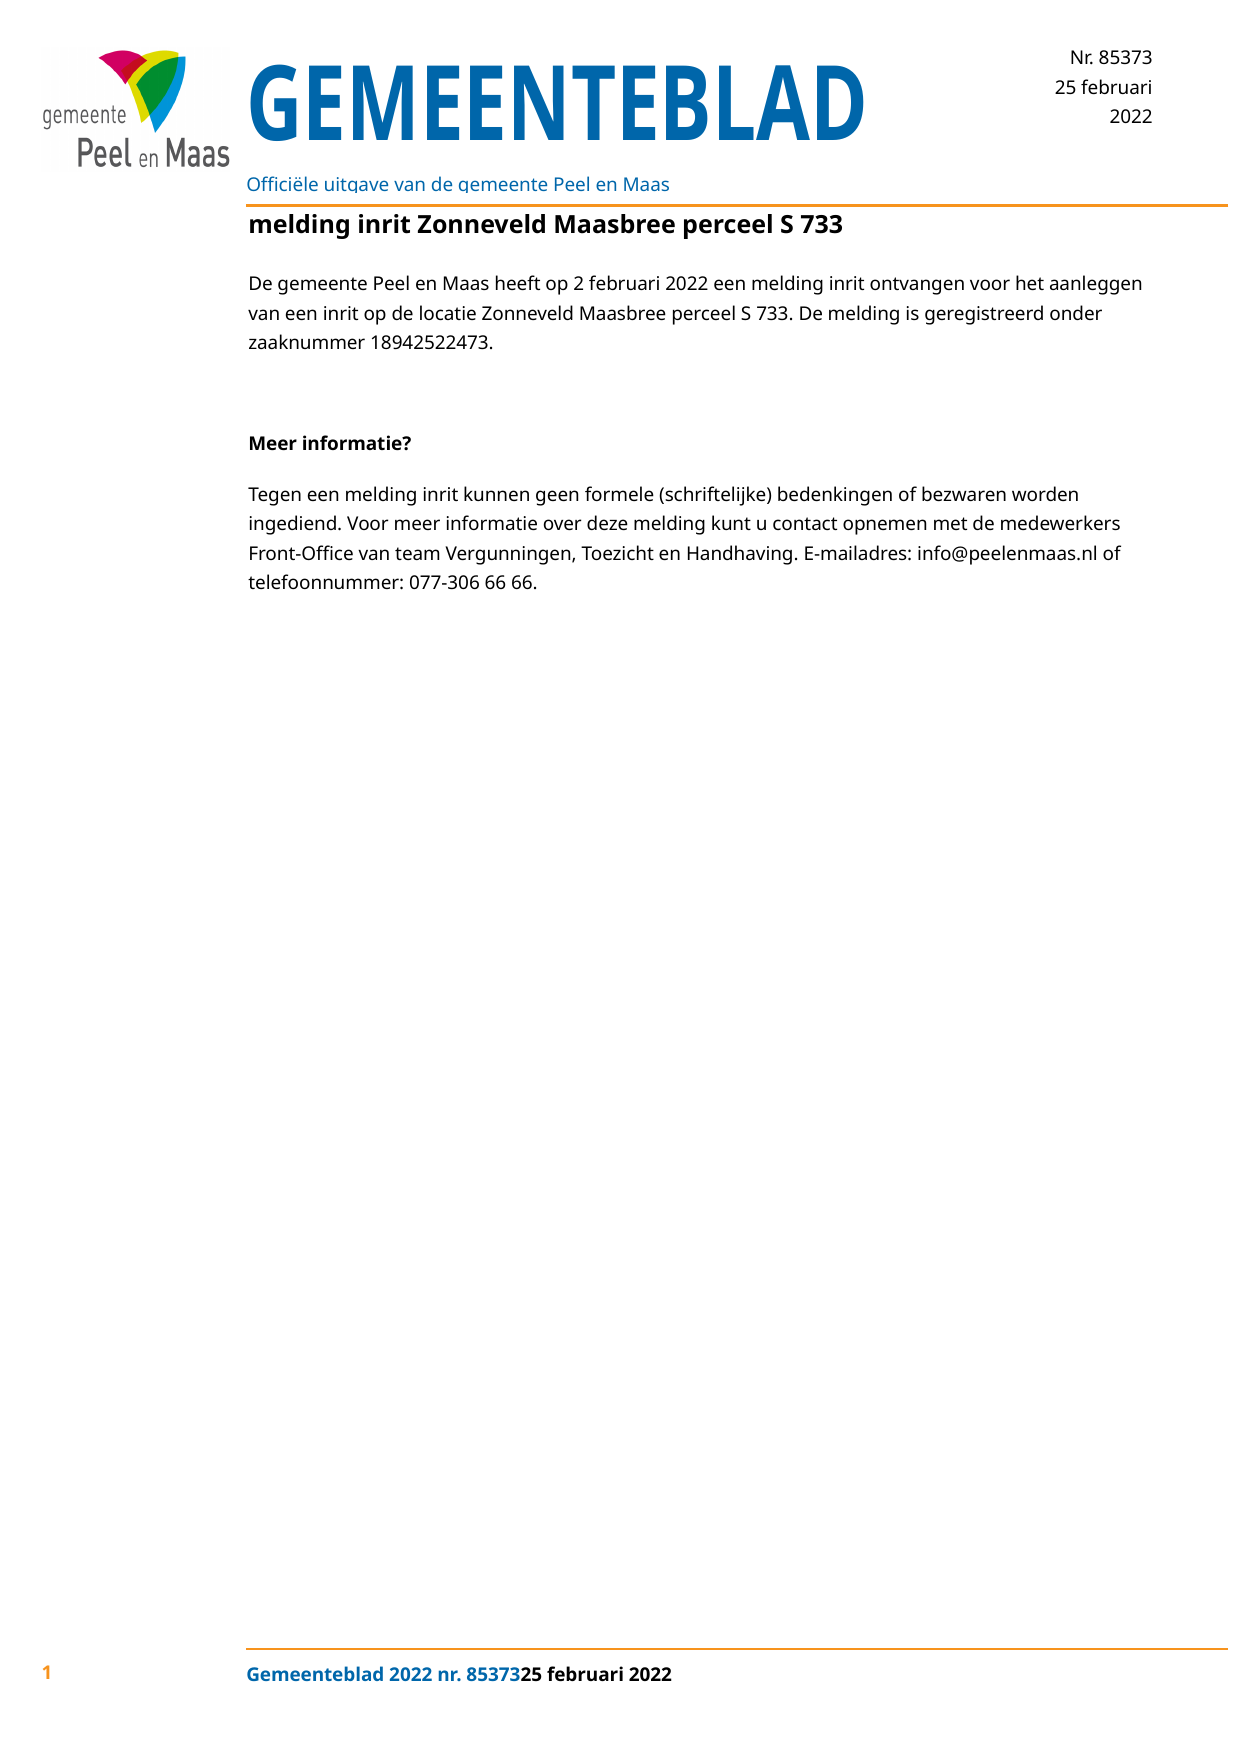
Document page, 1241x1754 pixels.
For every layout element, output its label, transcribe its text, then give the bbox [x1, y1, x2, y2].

text De gemeente Peel en Maas heeft op 2 februari 2022 een melding inrit ontvangen voor het aanleggen van een inrit op de locatie Zonneveld Maasbree perceel S 733. De melding is geregistreerd onder zaaknummer 18942522473. [248, 270, 1152, 355]
text Meer informatie? [248, 430, 1152, 456]
text melding inrit Zonneveld Maasbree perceel S 733 [248, 207, 1152, 241]
picture [41, 47, 231, 172]
text Tegen een melding inrit kunnen geen formele (schriftelijke) bedenkingen of bezwaren worden ingediend. Voor meer informatie over deze melding kunt u contact opnemen met de medewerkers Front-Office van team Vergunningen, Toezicht en Handhaving. E-mailadres: info@peelenmaas.nl of telefoonnummer: 077-306 66 66. [248, 481, 1152, 595]
